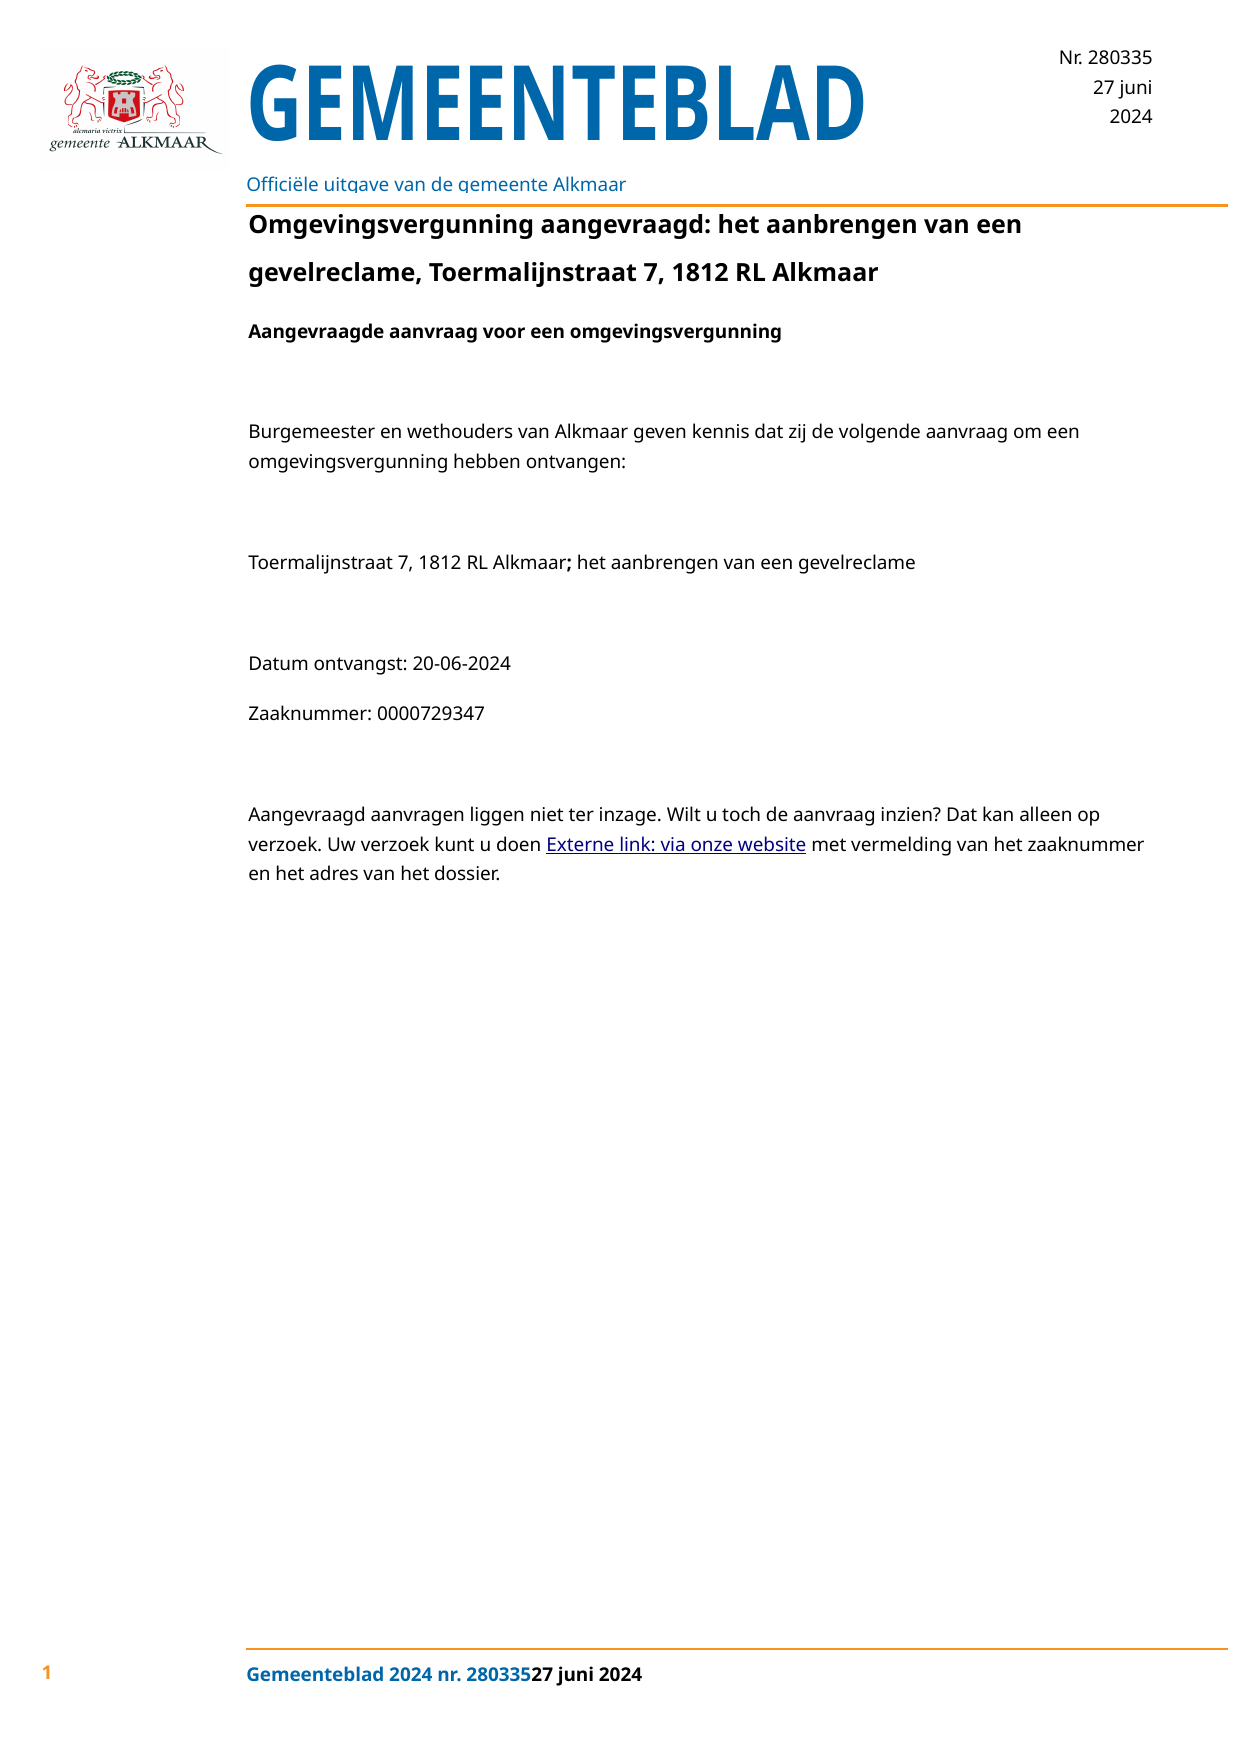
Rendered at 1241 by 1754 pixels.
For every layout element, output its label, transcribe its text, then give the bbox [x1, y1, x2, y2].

picture [41, 47, 231, 172]
text Zaaknummer: 0000729347 [248, 700, 1152, 726]
text Datum ontvangst: 20-06-2024 [248, 650, 1152, 676]
text Aangevraagd aanvragen liggen niet ter inzage. Wilt u toch de aanvraag inzien? Dat kan alleen op verzoek. Uw verzoek kunt u doen Externe link: via onze website met vermelding van het zaaknummer en het adres van het dossier. [248, 801, 1152, 886]
text Toermalijnstraat 7, 1812 RL Alkmaar; het aanbrengen van een gevelreclame [248, 549, 1152, 575]
text Omgevingsvergunning aangevraagd: het aanbrengen van een gevelreclame, Toermalijnstraat 7, 1812 RL Alkmaar [248, 207, 1152, 288]
text Aangevraagde aanvraag voor een omgevingsvergunning [248, 318, 1152, 344]
text Burgemeester en wethouders van Alkmaar geven kennis dat zij de volgende aanvraag om een omgevingsvergunning hebben ontvangen: [248, 419, 1152, 474]
